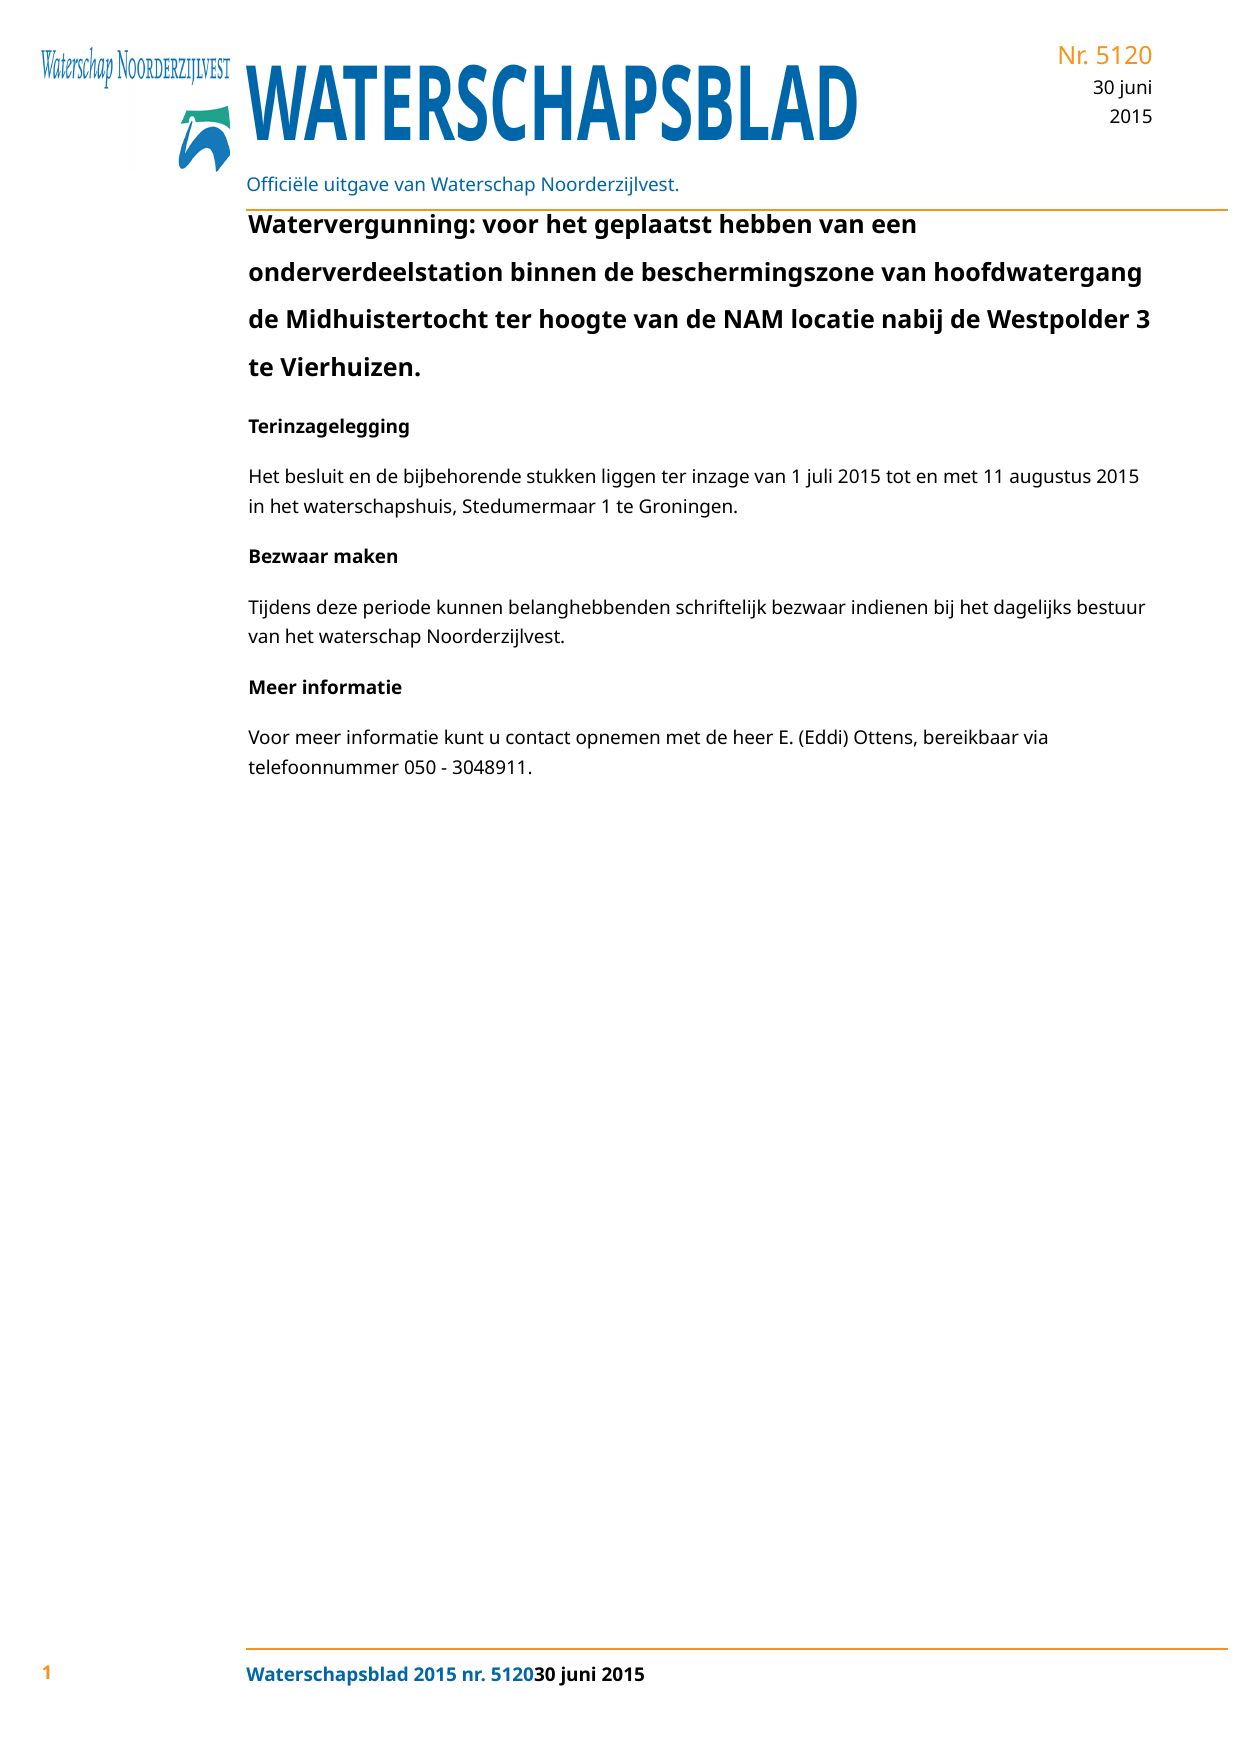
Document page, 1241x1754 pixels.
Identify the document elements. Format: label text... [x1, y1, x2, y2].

text Het besluit en de bijbehorende stukken liggen ter inzage van 1 juli 2015 tot en met 11 augustus 2015 in het waterschapshuis, Stedumermaar 1 te Groningen. [248, 463, 1152, 519]
picture [41, 47, 231, 172]
text Meer informatie [248, 674, 1152, 700]
text Terinzagelegging [248, 413, 1152, 439]
text Bezwaar maken [248, 543, 1152, 569]
text Voor meer informatie kunt u contact opnemen met de heer E. (Eddi) Ottens, bereikbaar via telefoonnummer 050 - 3048911. [248, 724, 1152, 780]
text Watervergunning: voor het geplaatst hebben van een onderverdeelstation binnen de beschermingszone van hoofdwatergang de Midhuistertocht ter hoogte van de NAM locatie nabij de Westpolder 3 te Vierhuizen. [248, 211, 1152, 384]
text Tijdens deze periode kunnen belanghebbenden schriftelijk bezwaar indienen bij het dagelijks bestuur van het waterschap Noorderzijlvest. [248, 594, 1152, 649]
